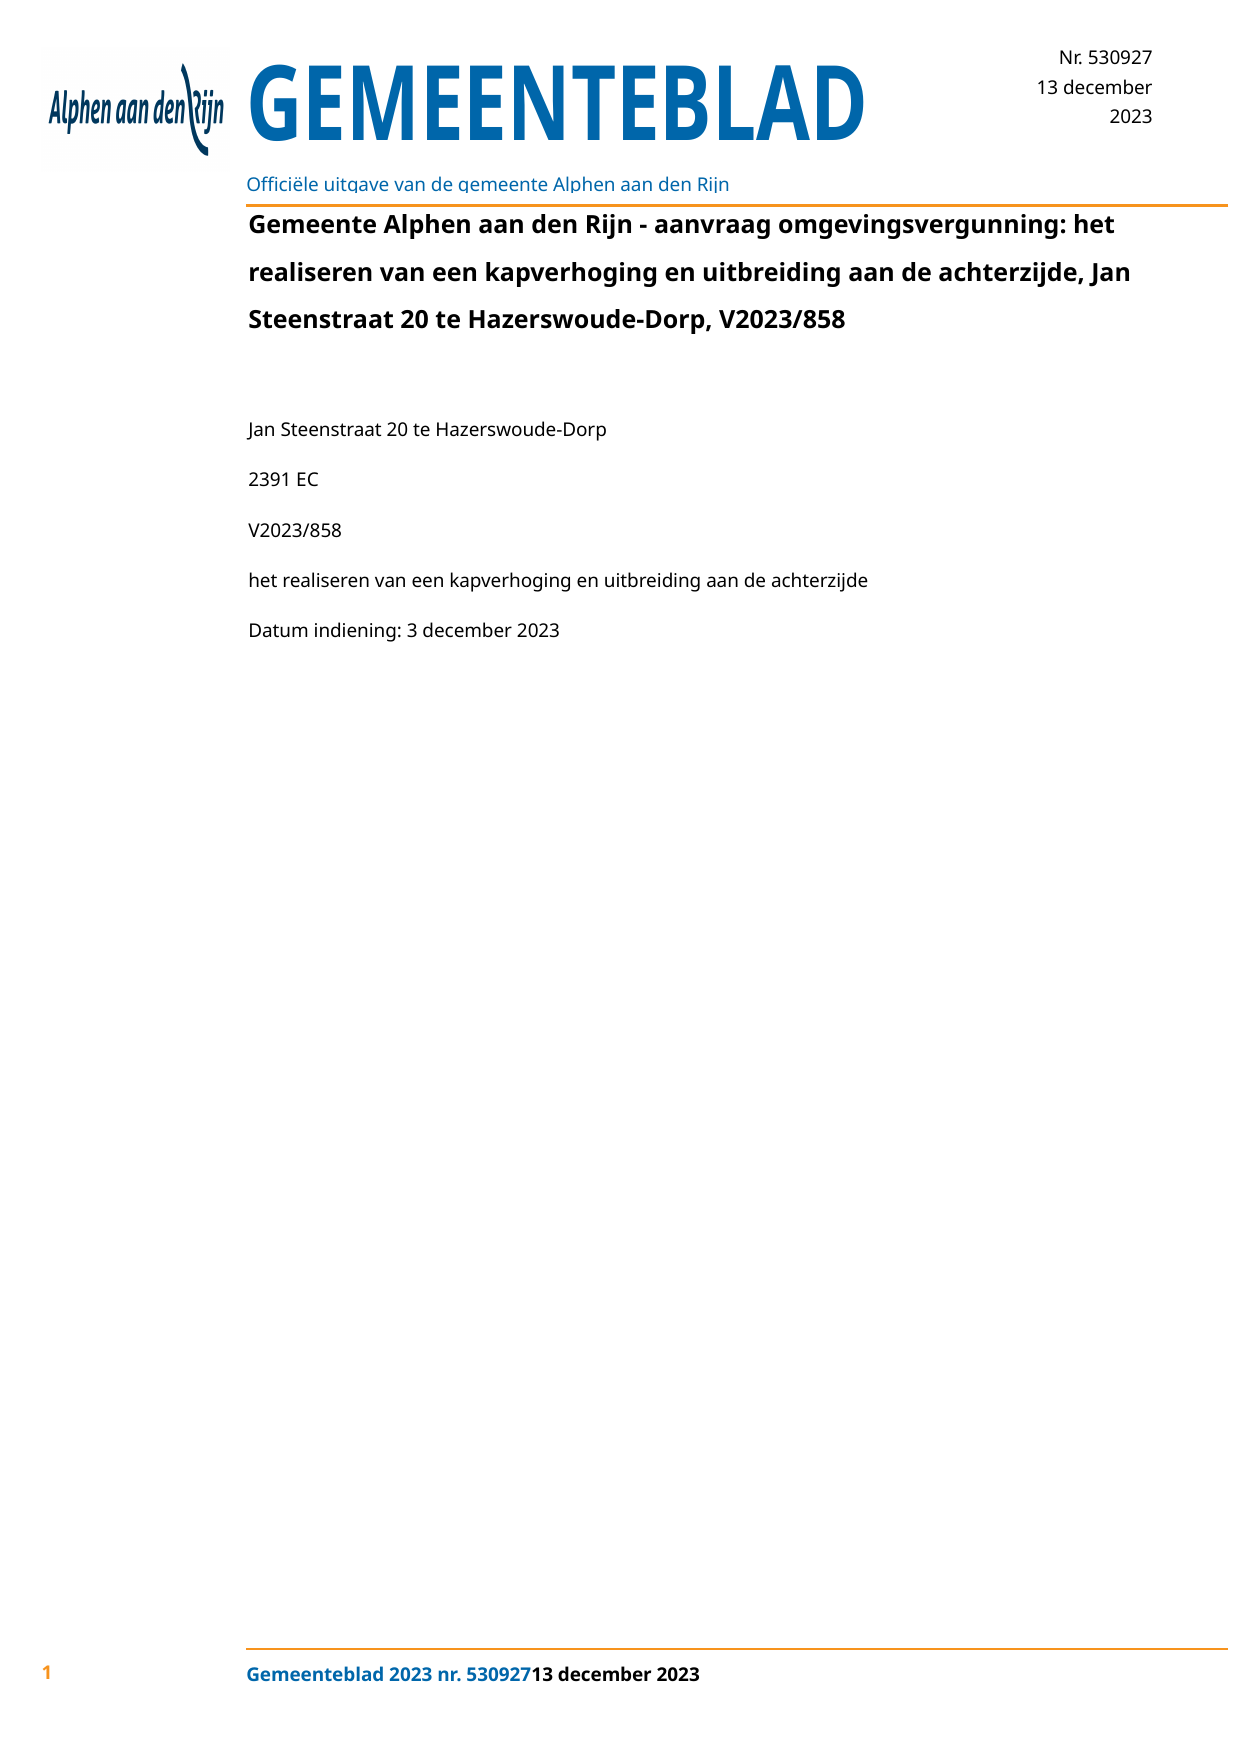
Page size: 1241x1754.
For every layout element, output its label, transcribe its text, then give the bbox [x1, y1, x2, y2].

picture [41, 47, 231, 172]
text het realiseren van een kapverhoging en uitbreiding aan de achterzijde [248, 567, 1152, 593]
text Jan Steenstraat 20 te Hazerswoude-Dorp [248, 416, 1152, 442]
text Datum indiening: 3 december 2023 [248, 618, 1152, 643]
text V2023/858 [248, 517, 1152, 542]
text 2391 EC [248, 466, 1152, 492]
text Gemeente Alphen aan den Rijn - aanvraag omgevingsvergunning: het realiseren van een kapverhoging en uitbreiding aan de achterzijde, Jan Steenstraat 20 te Hazerswoude-Dorp, V2023/858 [248, 207, 1152, 336]
